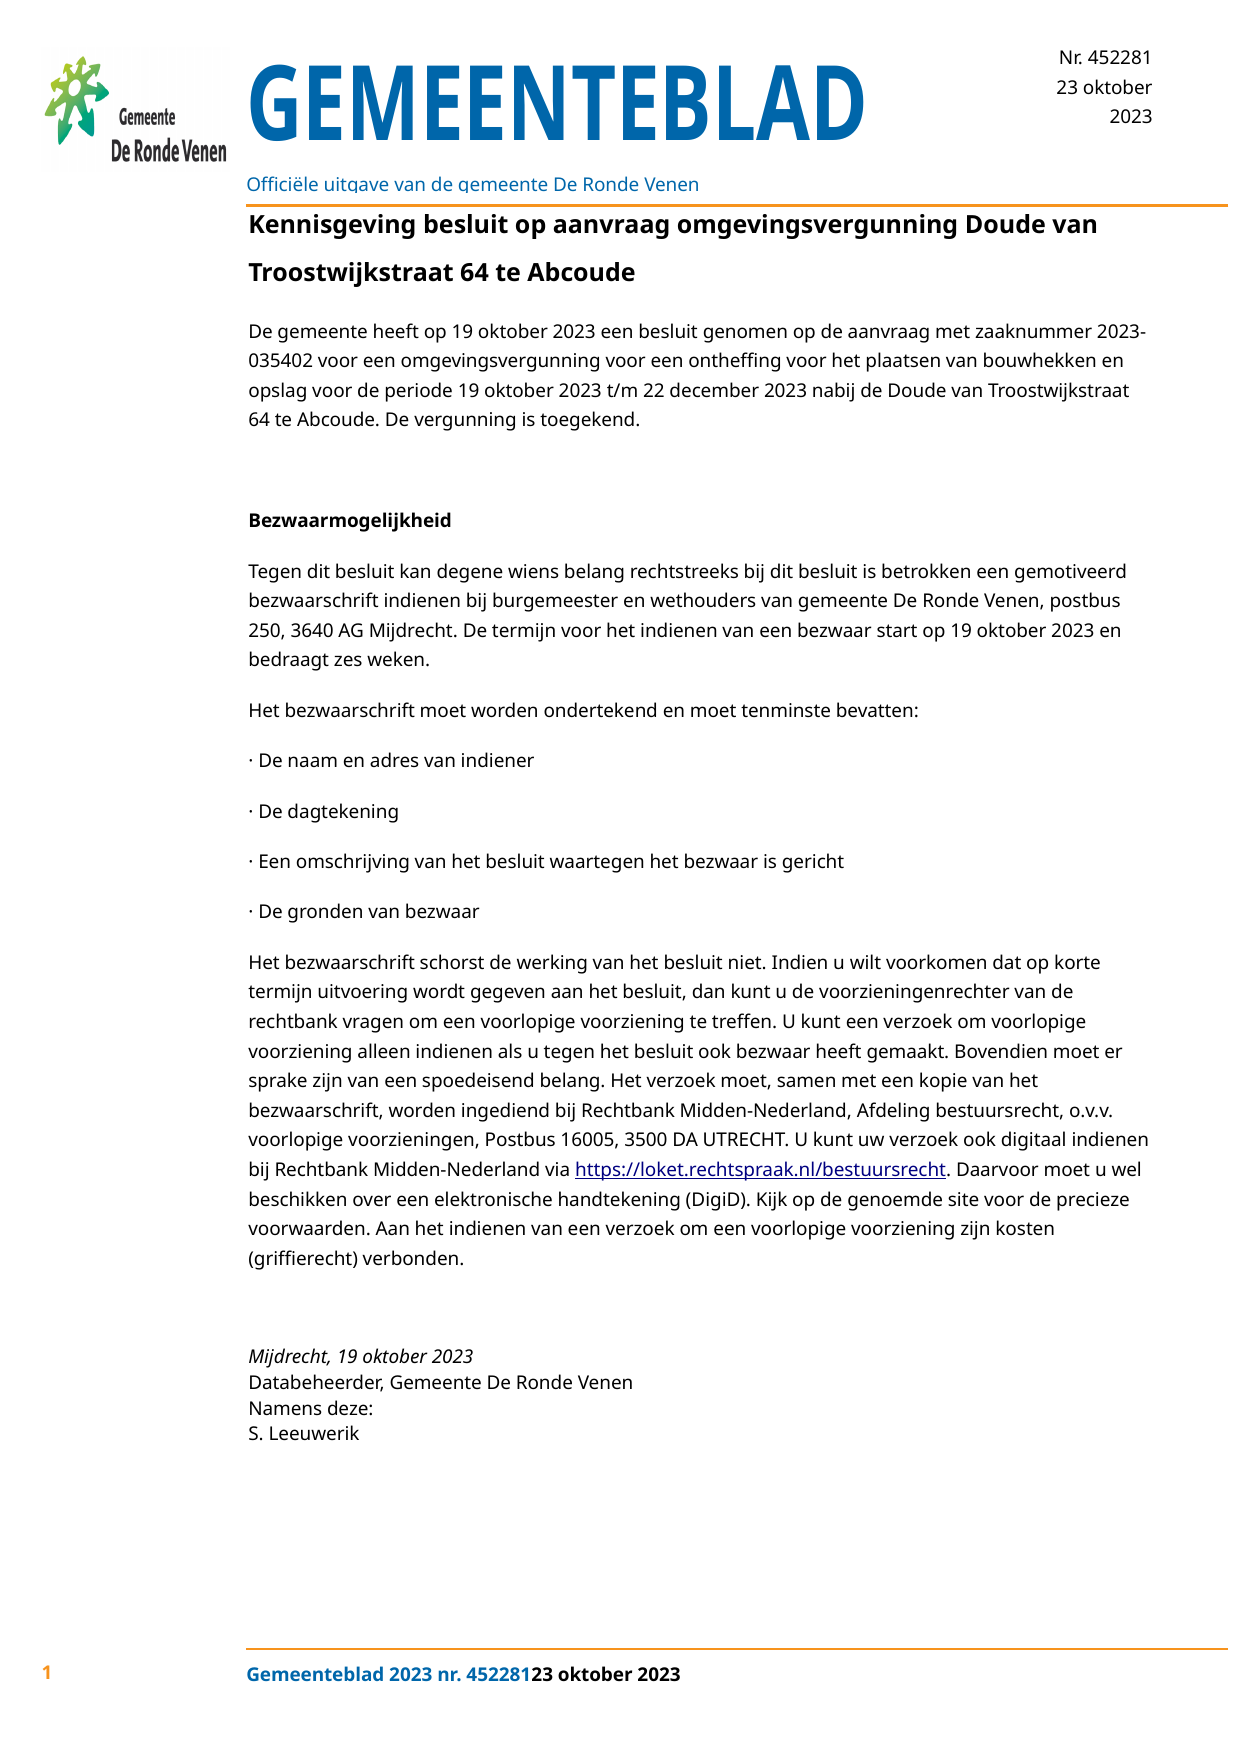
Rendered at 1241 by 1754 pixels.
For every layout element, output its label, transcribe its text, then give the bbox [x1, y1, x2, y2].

text · De gronden van bezwaar [248, 899, 1152, 924]
text Het bezwaarschrift moet worden ondertekend en moet tenminste bevatten: [248, 697, 1152, 723]
text Databeheerder, Gemeente De Ronde Venen [248, 1369, 1152, 1395]
text De gemeente heeft op 19 oktober 2023 een besluit genomen op de aanvraag met zaaknummer 2023-035402 voor een omgevingsvergunning voor een ontheffing voor het plaatsen van bouwhekken en opslag voor de periode 19 oktober 2023 t/m 22 december 2023 nabij de Doude van Troostwijkstraat 64 te Abcoude. De vergunning is toegekend. [248, 318, 1152, 432]
text Kennisgeving besluit op aanvraag omgevingsvergunning Doude van Troostwijkstraat 64 te Abcoude [248, 207, 1152, 288]
text S. Leeuwerik [248, 1420, 1152, 1446]
text Mijdrecht, 19 oktober 2023 [248, 1343, 1152, 1369]
text · De naam en adres van indiener [248, 747, 1152, 773]
text Het bezwaarschrift schorst de werking van het besluit niet. Indien u wilt voorkomen dat op korte termijn uitvoering wordt gegeven aan het besluit, dan kunt u de voorzieningenrechter van de rechtbank vragen om een voorlopige voorziening te treffen. U kunt een verzoek om voorlopige voorziening alleen indienen als u tegen het besluit ook bezwaar heeft gemaakt. Bovendien moet er sprake zijn van een spoedeisend belang. Het verzoek moet, samen met een kopie van het bezwaarschrift, worden ingediend bij Rechtbank Midden-Nederland, Afdeling bestuursrecht, o.v.v. voorlopige voorzieningen, Postbus 16005, 3500 DA UTRECHT. U kunt uw verzoek ook digitaal indienen bij Rechtbank Midden-Nederland via https://loket.rechtspraak.nl/bestuursrecht. Daarvoor moet u wel beschikken over een elektronische handtekening (DigiD). Kijk op de genoemde site voor de precieze voorwaarden. Aan het indienen van een verzoek om een voorlopige voorziening zijn kosten (griffierecht) verbonden. [248, 949, 1152, 1271]
text Bezwaarmogelijkheid [248, 507, 1152, 533]
text · De dagtekening [248, 798, 1152, 824]
text Namens deze: [248, 1395, 1152, 1420]
picture [41, 47, 231, 172]
text · Een omschrijving van het besluit waartegen het bezwaar is gericht [248, 848, 1152, 874]
text Tegen dit besluit kan degene wiens belang rechtstreeks bij dit besluit is betrokken een gemotiveerd bezwaarschrift indienen bij burgemeester en wethouders van gemeente De Ronde Venen, postbus 250, 3640 AG Mijdrecht. De termijn voor het indienen van een bezwaar start op 19 oktober 2023 en bedraagt zes weken. [248, 558, 1152, 672]
